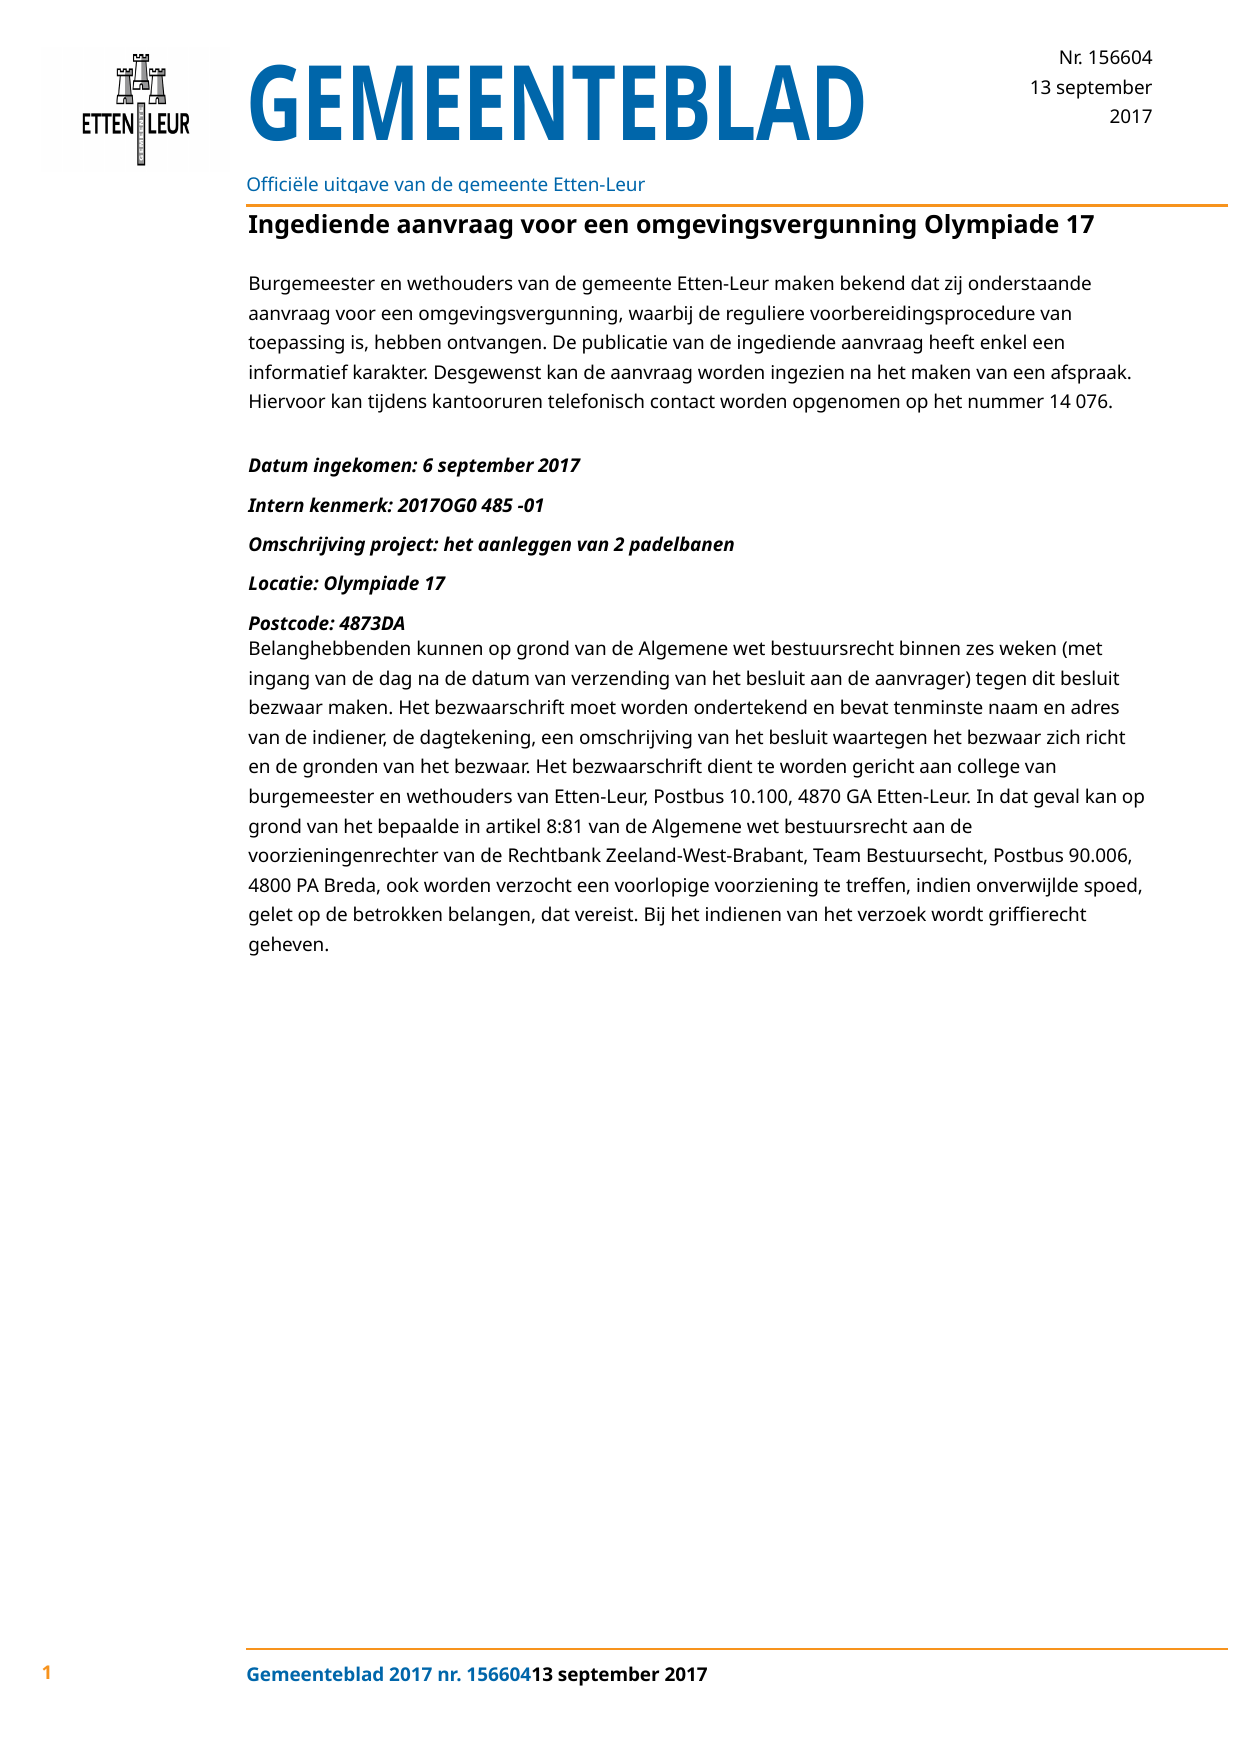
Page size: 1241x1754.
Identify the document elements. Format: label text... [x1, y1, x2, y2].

text Omschrijving project: het aanleggen van 2 padelbanen [248, 531, 1152, 557]
text Ingediende aanvraag voor een omgevingsvergunning Olympiade 17 [248, 207, 1152, 241]
text Intern kenmerk: 2017OG0 485 -01 [248, 492, 1152, 518]
text Locatie: Olympiade 17 [248, 570, 1152, 596]
text Belanghebbenden kunnen op grond van de Algemene wet bestuursrecht binnen zes weken (met ingang van de dag na de datum van verzending van het besluit aan de aanvrager) tegen dit besluit bezwaar maken. Het bezwaarschrift moet worden ondertekend en bevat tenminste naam en adres van de indiener, de dagtekening, een omschrijving van het besluit waartegen het bezwaar zich richt en de gronden van het bezwaar. Het bezwaarschrift dient te worden gericht aan college van burgemeester en wethouders van Etten-Leur, Postbus 10.100, 4870 GA Etten-Leur. In dat geval kan op grond van het bepaalde in artikel 8:81 van de Algemene wet bestuursrecht aan de voorzieningenrechter van de Rechtbank Zeeland-West-Brabant, Team Bestuursecht, Postbus 90.006, 4800 PA Breda, ook worden verzocht een voorlopige voorziening te treffen, indien onverwijlde spoed, gelet op de betrokken belangen, dat vereist. Bij het indienen van het verzoek wordt griffierecht geheven. [248, 635, 1152, 957]
picture [41, 47, 231, 172]
text Postcode: 4873DA [248, 610, 1152, 635]
text Burgemeester en wethouders van de gemeente Etten-Leur maken bekend dat zij onderstaande aanvraag voor een omgevingsvergunning, waarbij de reguliere voorbereidingsprocedure van toepassing is, hebben ontvangen. De publicatie van de ingediende aanvraag heeft enkel een informatief karakter. Desgewenst kan de aanvraag worden ingezien na het maken van een afspraak. Hiervoor kan tijdens kantooruren telefonisch contact worden opgenomen op het nummer 14 076. [248, 270, 1152, 414]
text Datum ingekomen: 6 september 2017 [248, 453, 1152, 478]
